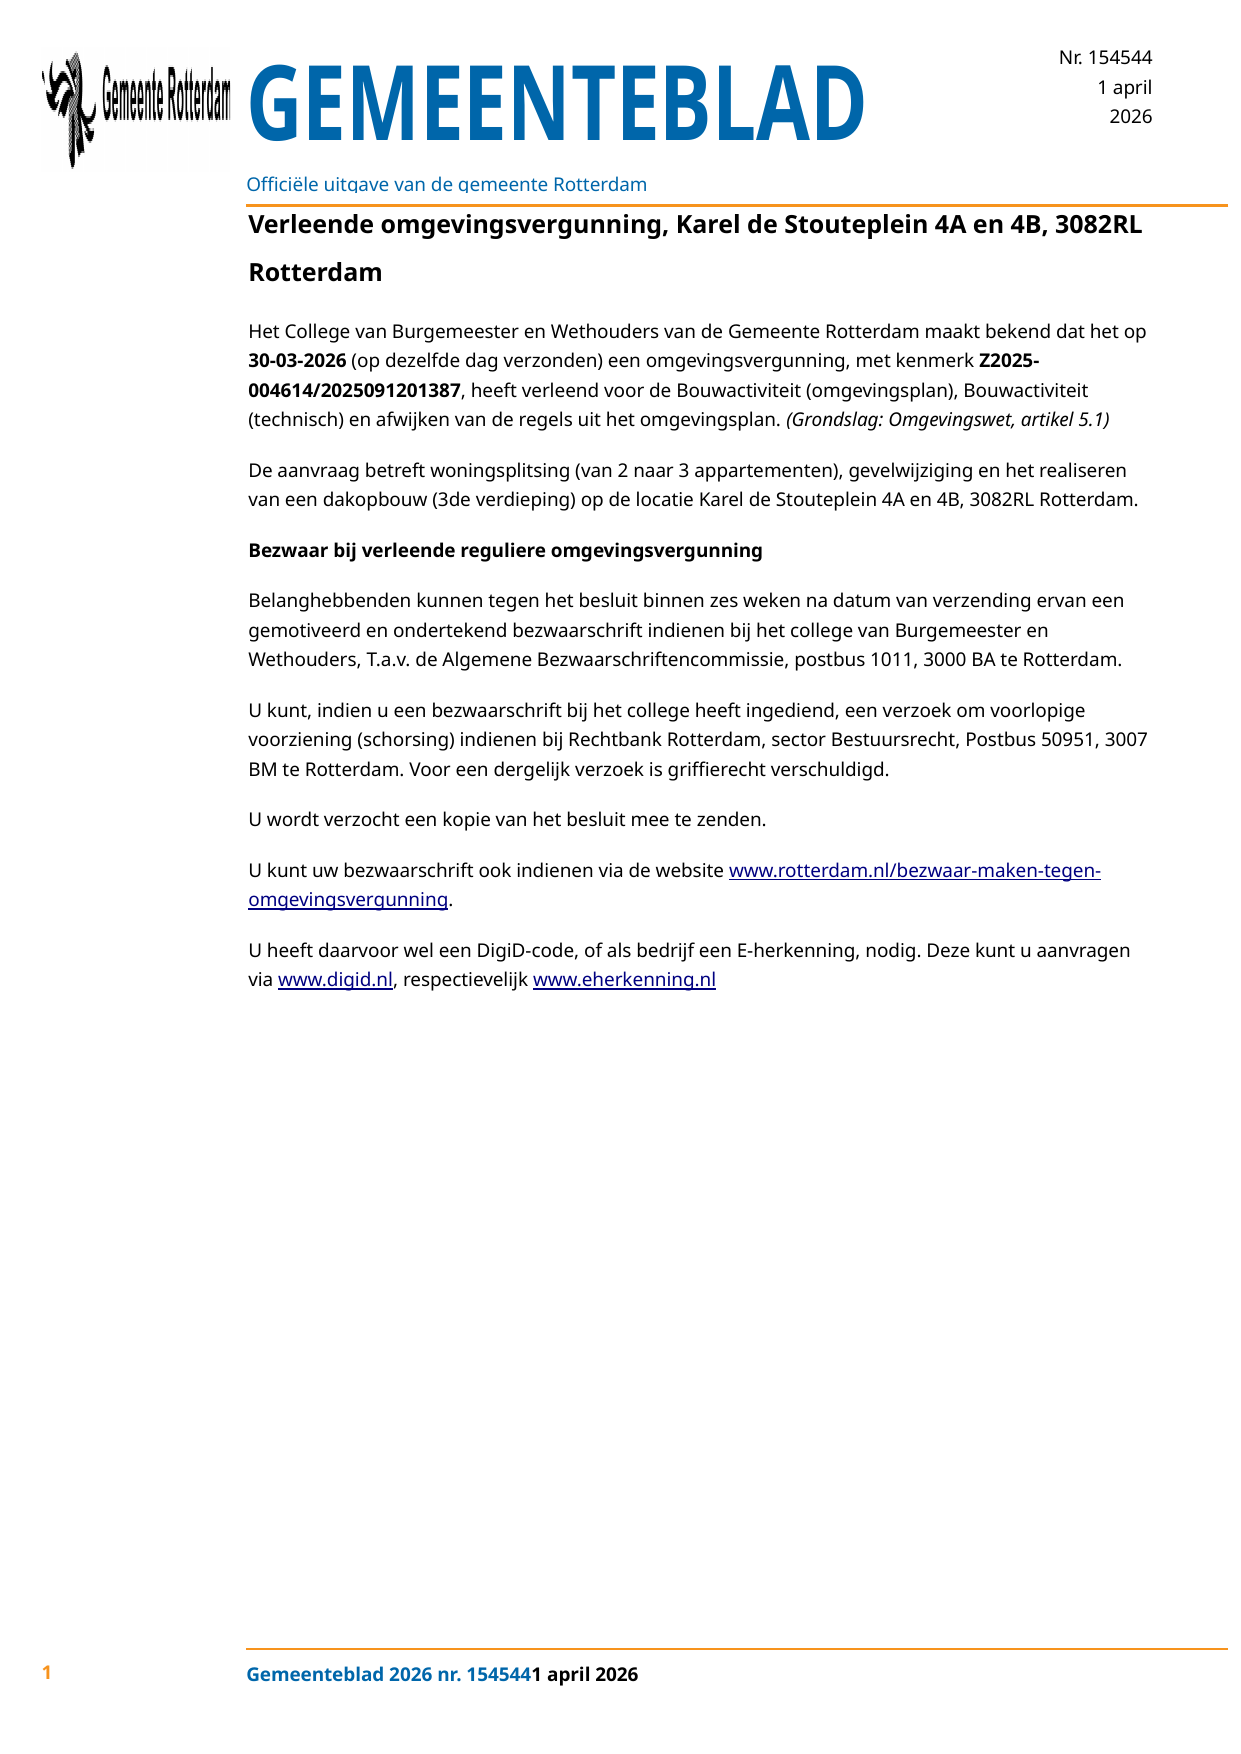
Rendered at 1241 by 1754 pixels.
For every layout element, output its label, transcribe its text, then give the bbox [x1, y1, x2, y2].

text Verleende omgevingsvergunning, Karel de Stouteplein 4A en 4B, 3082RL Rotterdam [248, 207, 1152, 288]
text U kunt uw bezwaarschrift ook indienen via de website www.rotterdam.nl/bezwaar-maken-tegen-omgevingsvergunning. [248, 857, 1152, 912]
text Het College van Burgemeester en Wethouders van de Gemeente Rotterdam maakt bekend dat het op 30-03-2026 (op dezelfde dag verzonden) een omgevingsvergunning, met kenmerk Z2025-004614/2025091201387, heeft verleend voor de Bouwactiviteit (omgevingsplan), Bouwactiviteit (technisch) en afwijken van de regels uit het omgevingsplan. (Grondslag: Omgevingswet, artikel 5.1) [248, 318, 1152, 432]
text U heeft daarvoor wel een DigiD-code, of als bedrijf een E-herkenning, nodig. Deze kunt u aanvragen via www.digid.nl, respectievelijk www.eherkenning.nl [248, 937, 1152, 992]
text Bezwaar bij verleende reguliere omgevingsvergunning [248, 537, 1152, 563]
text U wordt verzocht een kopie van het besluit mee te zenden. [248, 807, 1152, 832]
text De aanvraag betreft woningsplitsing (van 2 naar 3 appartementen), gevelwijziging en het realiseren van een dakopbouw (3de verdieping) op de locatie Karel de Stouteplein 4A en 4B, 3082RL Rotterdam. [248, 457, 1152, 512]
text U kunt, indien u een bezwaarschrift bij het college heeft ingediend, een verzoek om voorlopige voorziening (schorsing) indienen bij Rechtbank Rotterdam, sector Bestuursrecht, Postbus 50951, 3007 BM te Rotterdam. Voor een dergelijk verzoek is griffierecht verschuldigd. [248, 697, 1152, 782]
text Belanghebbenden kunnen tegen het besluit binnen zes weken na datum van verzending ervan een gemotiveerd en ondertekend bezwaarschrift indienen bij het college van Burgemeester en Wethouders, T.a.v. de Algemene Bezwaarschriftencommissie, postbus 1011, 3000 BA te Rotterdam. [248, 587, 1152, 672]
picture [41, 47, 231, 172]
